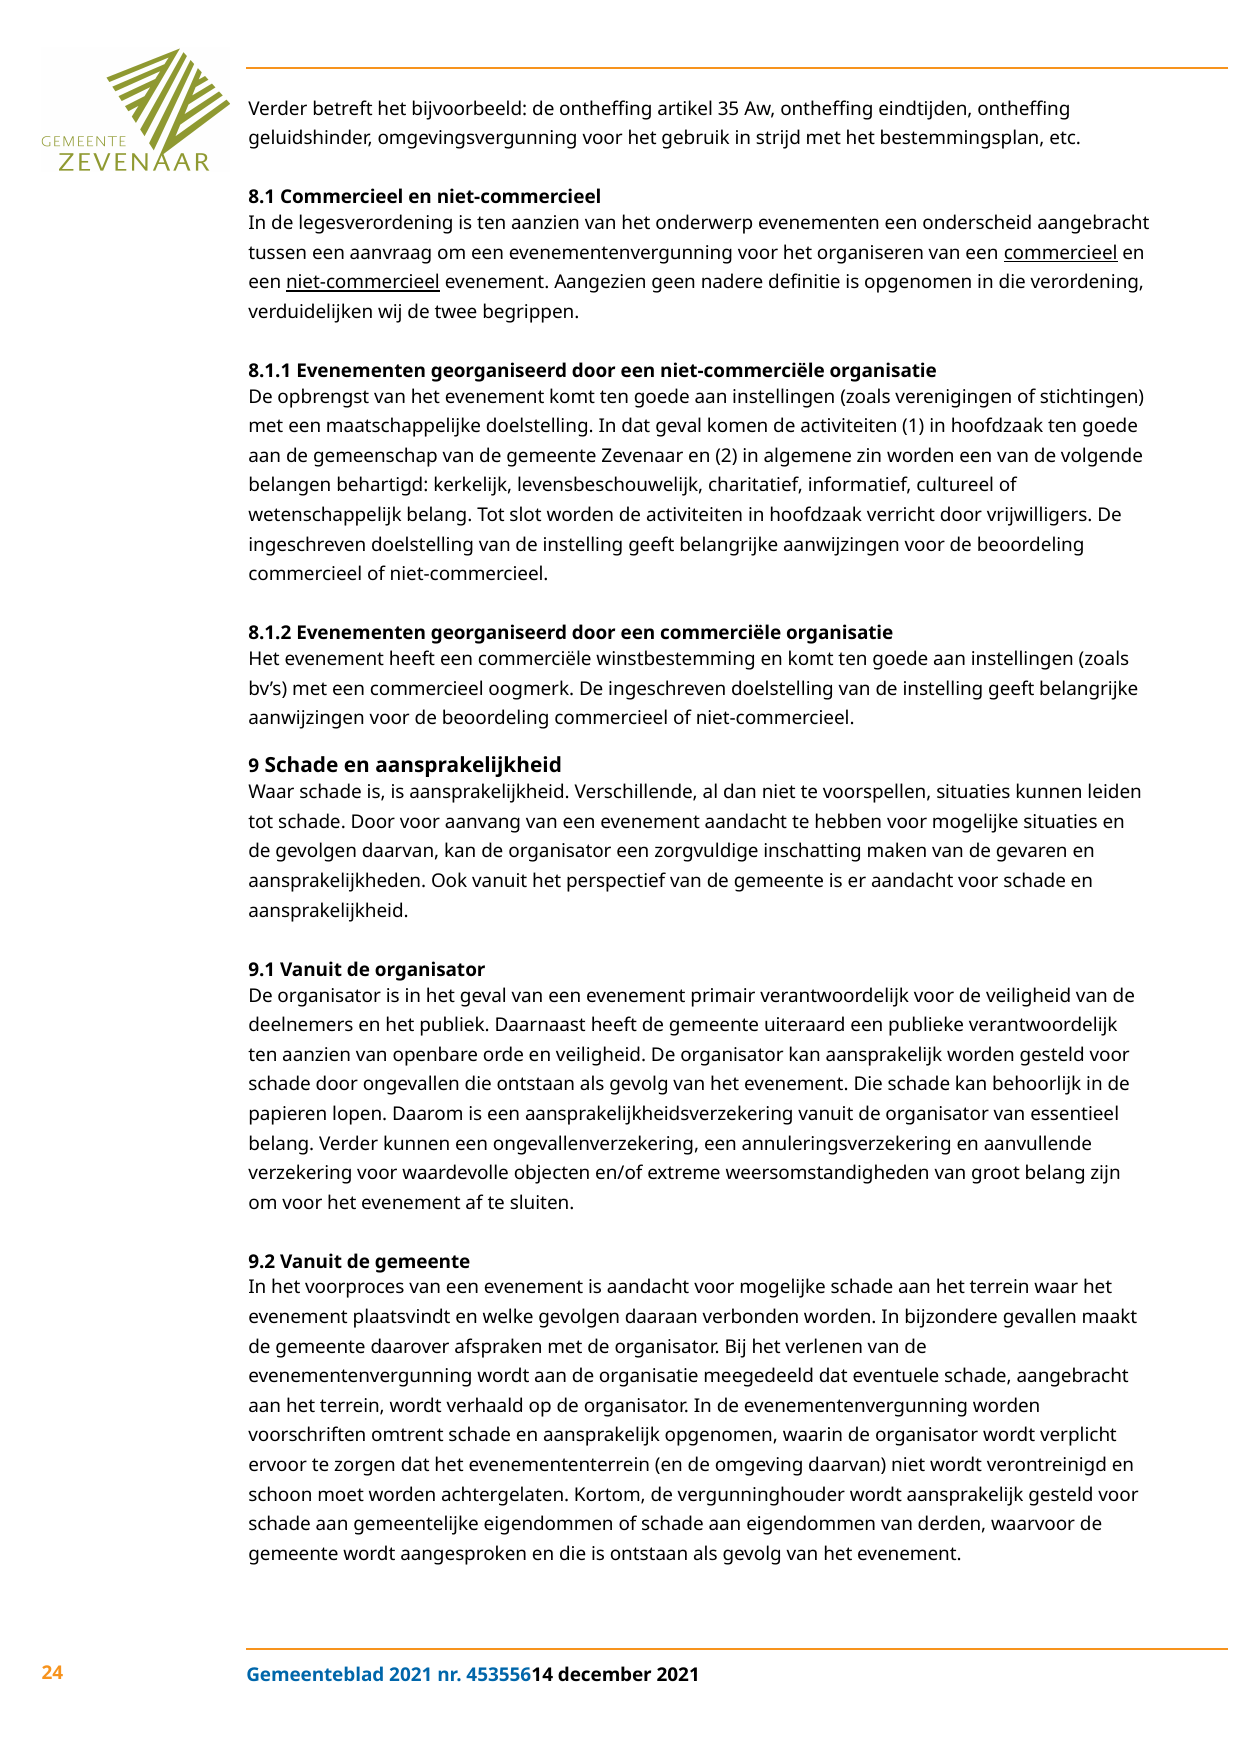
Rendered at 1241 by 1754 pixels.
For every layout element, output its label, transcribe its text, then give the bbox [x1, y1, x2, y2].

text 9.1 Vanuit de organisator [248, 956, 1152, 982]
picture [41, 47, 231, 172]
text De opbrengst van het evenement komt ten goede aan instellingen (zoals verenigingen of stichtingen) met een maatschappelijke doelstelling. In dat geval komen de activiteiten (1) in hoofdzaak ten goede aan de gemeenschap van de gemeente Zevenaar en (2) in algemene zin worden een van de volgende belangen behartigd: kerkelijk, levensbeschouwelijk, charitatief, informatief, cultureel of wetenschappelijk belang. Tot slot worden de activiteiten in hoofdzaak verricht door vrijwilligers. De ingeschreven doelstelling van de instelling geeft belangrijke aanwijzingen voor de beoordeling commercieel of niet-commercieel. [248, 383, 1152, 586]
text In de legesverordening is ten aanzien van het onderwerp evenementen een onderscheid aangebracht tussen een aanvraag om een evenementenvergunning voor het organiseren van een commercieel en een niet-commercieel evenement. Aangezien geen nadere definitie is opgenomen in die verordening, verduidelijken wij de twee begrippen. [248, 209, 1152, 324]
text 8.1.2 Evenementen georganiseerd door een commerciële organisatie [248, 619, 1152, 645]
text 8.1 Commercieel en niet-commercieel [248, 183, 1152, 209]
text De organisator is in het geval van een evenement primair verantwoordelijk voor de veiligheid van de deelnemers en het publiek. Daarnaast heeft de gemeente uiteraard een publieke verantwoordelijk ten aanzien van openbare orde en veiligheid. De organisator kan aansprakelijk worden gesteld voor schade door ongevallen die ontstaan als gevolg van het evenement. Die schade kan behoorlijk in de papieren lopen. Daarom is een aansprakelijkheidsverzekering vanuit de organisator van essentieel belang. Verder kunnen een ongevallenverzekering, een annuleringsverzekering en aanvullende verzekering voor waardevolle objecten en/of extreme weersomstandigheden van groot belang zijn om voor het evenement af te sluiten. [248, 982, 1152, 1214]
text 8.1.1 Evenementen georganiseerd door een niet-commerciële organisatie [248, 357, 1152, 383]
text Verder betreft het bijvoorbeeld: de ontheffing artikel 35 Aw, ontheffing eindtijden, ontheffing geluidshinder, omgevingsvergunning voor het gebruik in strijd met het bestemmingsplan, etc. [248, 95, 1152, 150]
text Het evenement heeft een commerciële winstbestemming en komt ten goede aan instellingen (zoals bv’s) met een commercieel oogmerk. De ingeschreven doelstelling van de instelling geeft belangrijke aanwijzingen voor de beoordeling commercieel of niet-commercieel. [248, 645, 1152, 730]
text In het voorproces van een evenement is aandacht voor mogelijke schade aan het terrein waar het evenement plaatsvindt en welke gevolgen daaraan verbonden worden. In bijzondere gevallen maakt de gemeente daarover afspraken met de organisator. Bij het verlenen van de evenementenvergunning wordt aan de organisatie meegedeeld dat eventuele schade, aangebracht aan het terrein, wordt verhaald op de organisator. In de evenementenvergunning worden voorschriften omtrent schade en aansprakelijk opgenomen, waarin de organisator wordt verplicht ervoor te zorgen dat het evenemententerrein (en de omgeving daarvan) niet wordt verontreinigd en schoon moet worden achtergelaten. Kortom, de vergunninghouder wordt aansprakelijk gesteld voor schade aan gemeentelijke eigendommen of schade aan eigendommen van derden, waarvoor de gemeente wordt aangesproken en die is ontstaan als gevolg van het evenement. [248, 1274, 1152, 1566]
text 9.2 Vanuit de gemeente [248, 1248, 1152, 1274]
text 9 Schade en aansprakelijkheid [248, 750, 1152, 778]
text Waar schade is, is aansprakelijkheid. Verschillende, al dan niet te voorspellen, situaties kunnen leiden tot schade. Door voor aanvang van een evenement aandacht te hebben voor mogelijke situaties en de gevolgen daarvan, kan de organisator een zorgvuldige inschatting maken van de gevaren en aansprakelijkheden. Ook vanuit het perspectief van de gemeente is er aandacht voor schade en aansprakelijkheid. [248, 778, 1152, 923]
